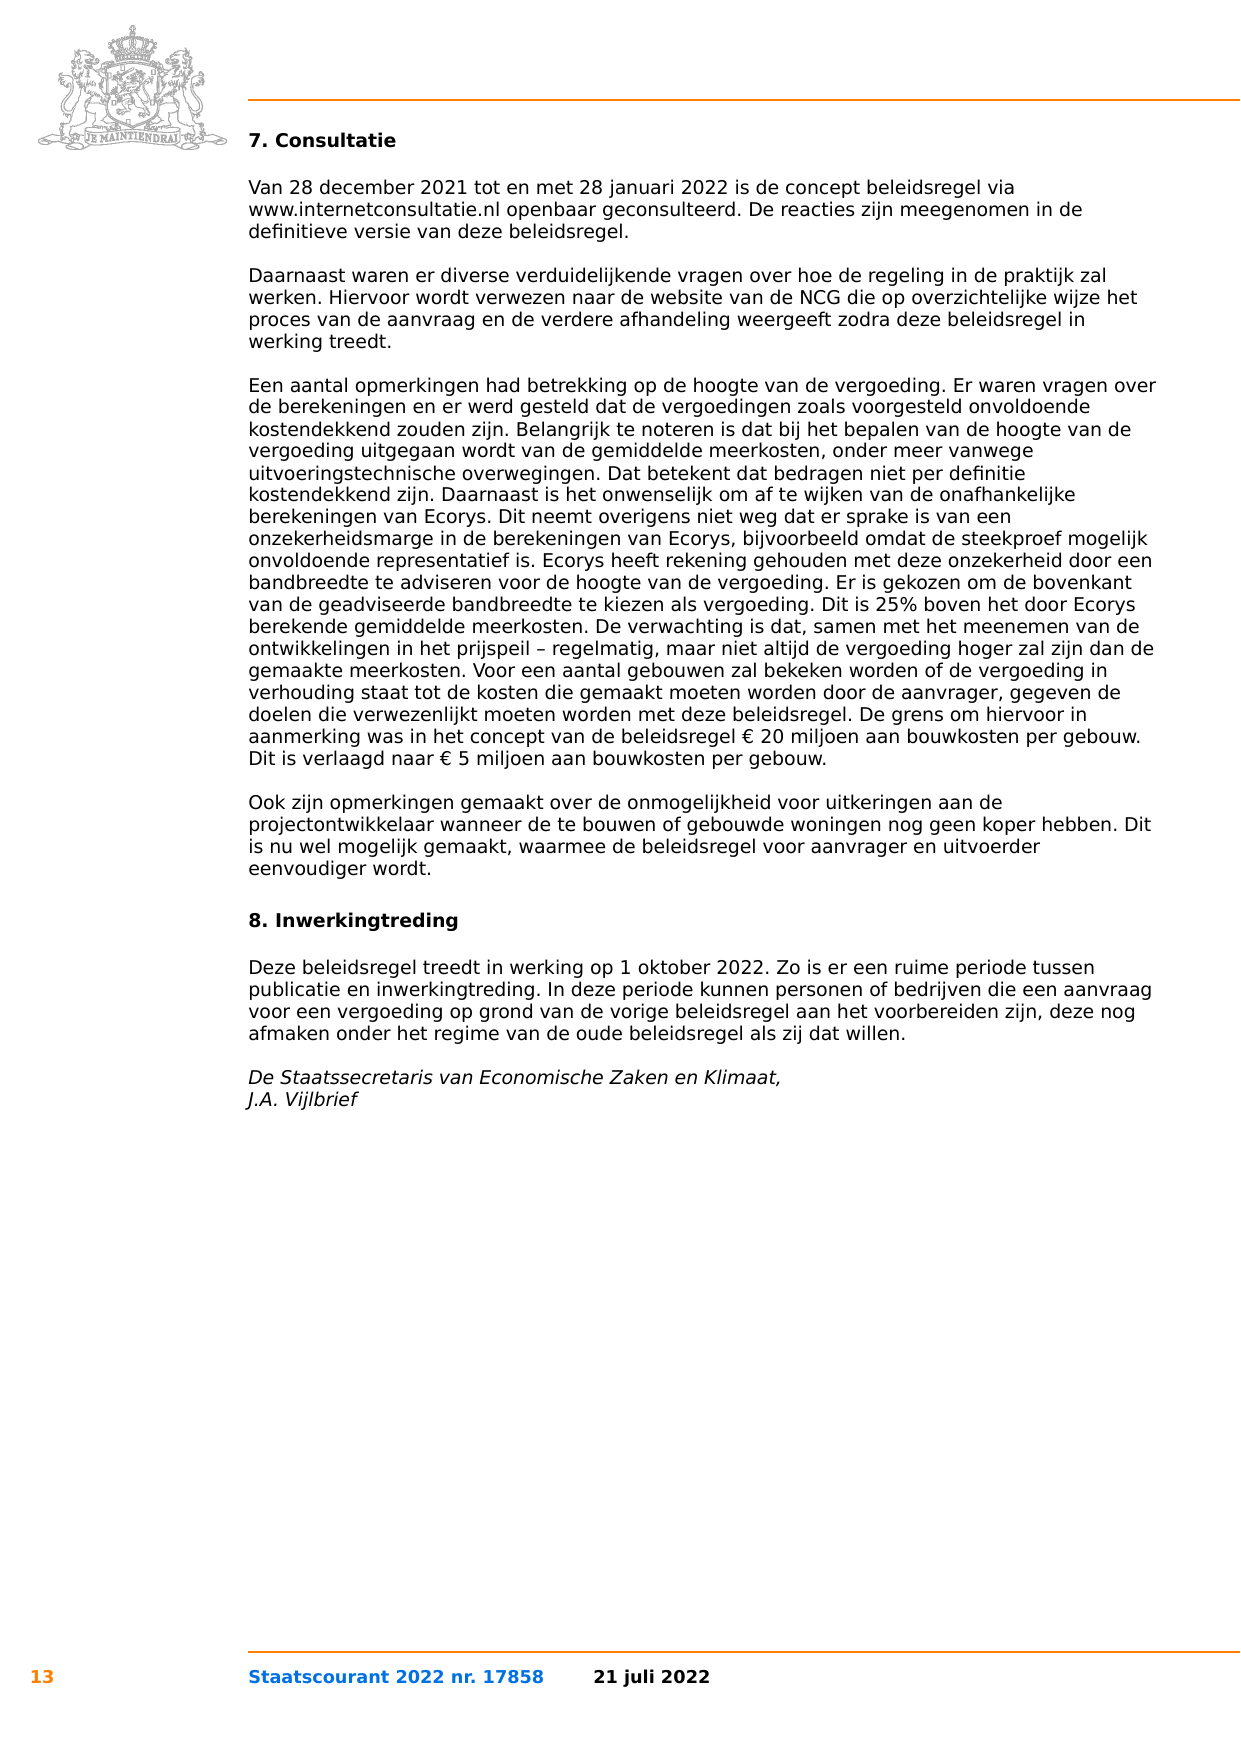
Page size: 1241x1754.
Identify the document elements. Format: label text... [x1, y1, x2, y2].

picture [38, 25, 227, 150]
subtitle 7. Consultatie [248, 130, 1163, 152]
text Daarnaast waren er diverse verduidelijkende vragen over hoe de regeling in de praktijk zal werken. Hiervoor wordt verwezen naar de website van de NCG die op overzichtelijke wijze het proces van de aanvraag en de verdere afhandeling weergeeft zodra deze beleidsregel in werking treedt. [248, 265, 1163, 353]
text Van 28 december 2021 tot en met 28 januari 2022 is de concept beleidsregel via www.internetconsultatie.nl openbaar geconsulteerd. De reacties zijn meegenomen in de definitieve versie van deze beleidsregel. [248, 177, 1163, 243]
text Ook zijn opmerkingen gemaakt over de onmogelijkheid voor uitkeringen aan de projectontwikkelaar wanneer de te bouwen of gebouwde woningen nog geen koper hebben. Dit is nu wel mogelijk gemaakt, waarmee de beleidsregel voor aanvrager en uitvoerder eenvoudiger wordt. [248, 792, 1163, 880]
text Deze beleidsregel treedt in werking op 1 oktober 2022. Zo is er een ruime periode tussen publicatie en inwerkingtreding. In deze periode kunnen personen of bedrijven die een aanvraag voor een vergoeding op grond van de vorige beleidsregel aan het voorbereiden zijn, deze nog afmaken onder het regime van de oude beleidsregel als zij dat willen. [248, 957, 1163, 1045]
subtitle 8. Inwerkingtreding [248, 910, 1163, 932]
text De Staatssecretaris van Economische Zaken en Klimaat, J.A. Vijlbrief [248, 1067, 1163, 1111]
text Een aantal opmerkingen had betrekking op de hoogte van de vergoeding. Er waren vragen over de berekeningen en er werd gesteld dat de vergoedingen zoals voorgesteld onvoldoende kostendekkend zouden zijn. Belangrijk te noteren is dat bij het bepalen van de hoogte van de vergoeding uitgegaan wordt van de gemiddelde meerkosten, onder meer vanwege uitvoeringstechnische overwegingen. Dat betekent dat bedragen niet per definitie kostendekkend zijn. Daarnaast is het onwenselijk om af te wijken van de onafhankelijke berekeningen van Ecorys. Dit neemt overigens niet weg dat er sprake is van een onzekerheidsmarge in de berekeningen van Ecorys, bijvoorbeeld omdat de steekproef mogelijk onvoldoende representatief is. Ecorys heeft rekening gehouden met deze onzekerheid door een bandbreedte te adviseren voor de hoogte van de vergoeding. Er is gekozen om de bovenkant van de geadviseerde bandbreedte te kiezen als vergoeding. Dit is 25% boven het door Ecorys berekende gemiddelde meerkosten. De verwachting is dat, samen met het meenemen van de ontwikkelingen in het prijspeil – regelmatig, maar niet altijd de vergoeding hoger zal zijn dan de gemaakte meerkosten. Voor een aantal gebouwen zal bekeken worden of de vergoeding in verhouding staat tot de kosten die gemaakt moeten worden door de aanvrager, gegeven de doelen die verwezenlijkt moeten worden met deze beleidsregel. De grens om hiervoor in aanmerking was in het concept van de beleidsregel € 20 miljoen aan bouwkosten per gebouw. Dit is verlaagd naar € 5 miljoen aan bouwkosten per gebouw. [248, 374, 1163, 770]
